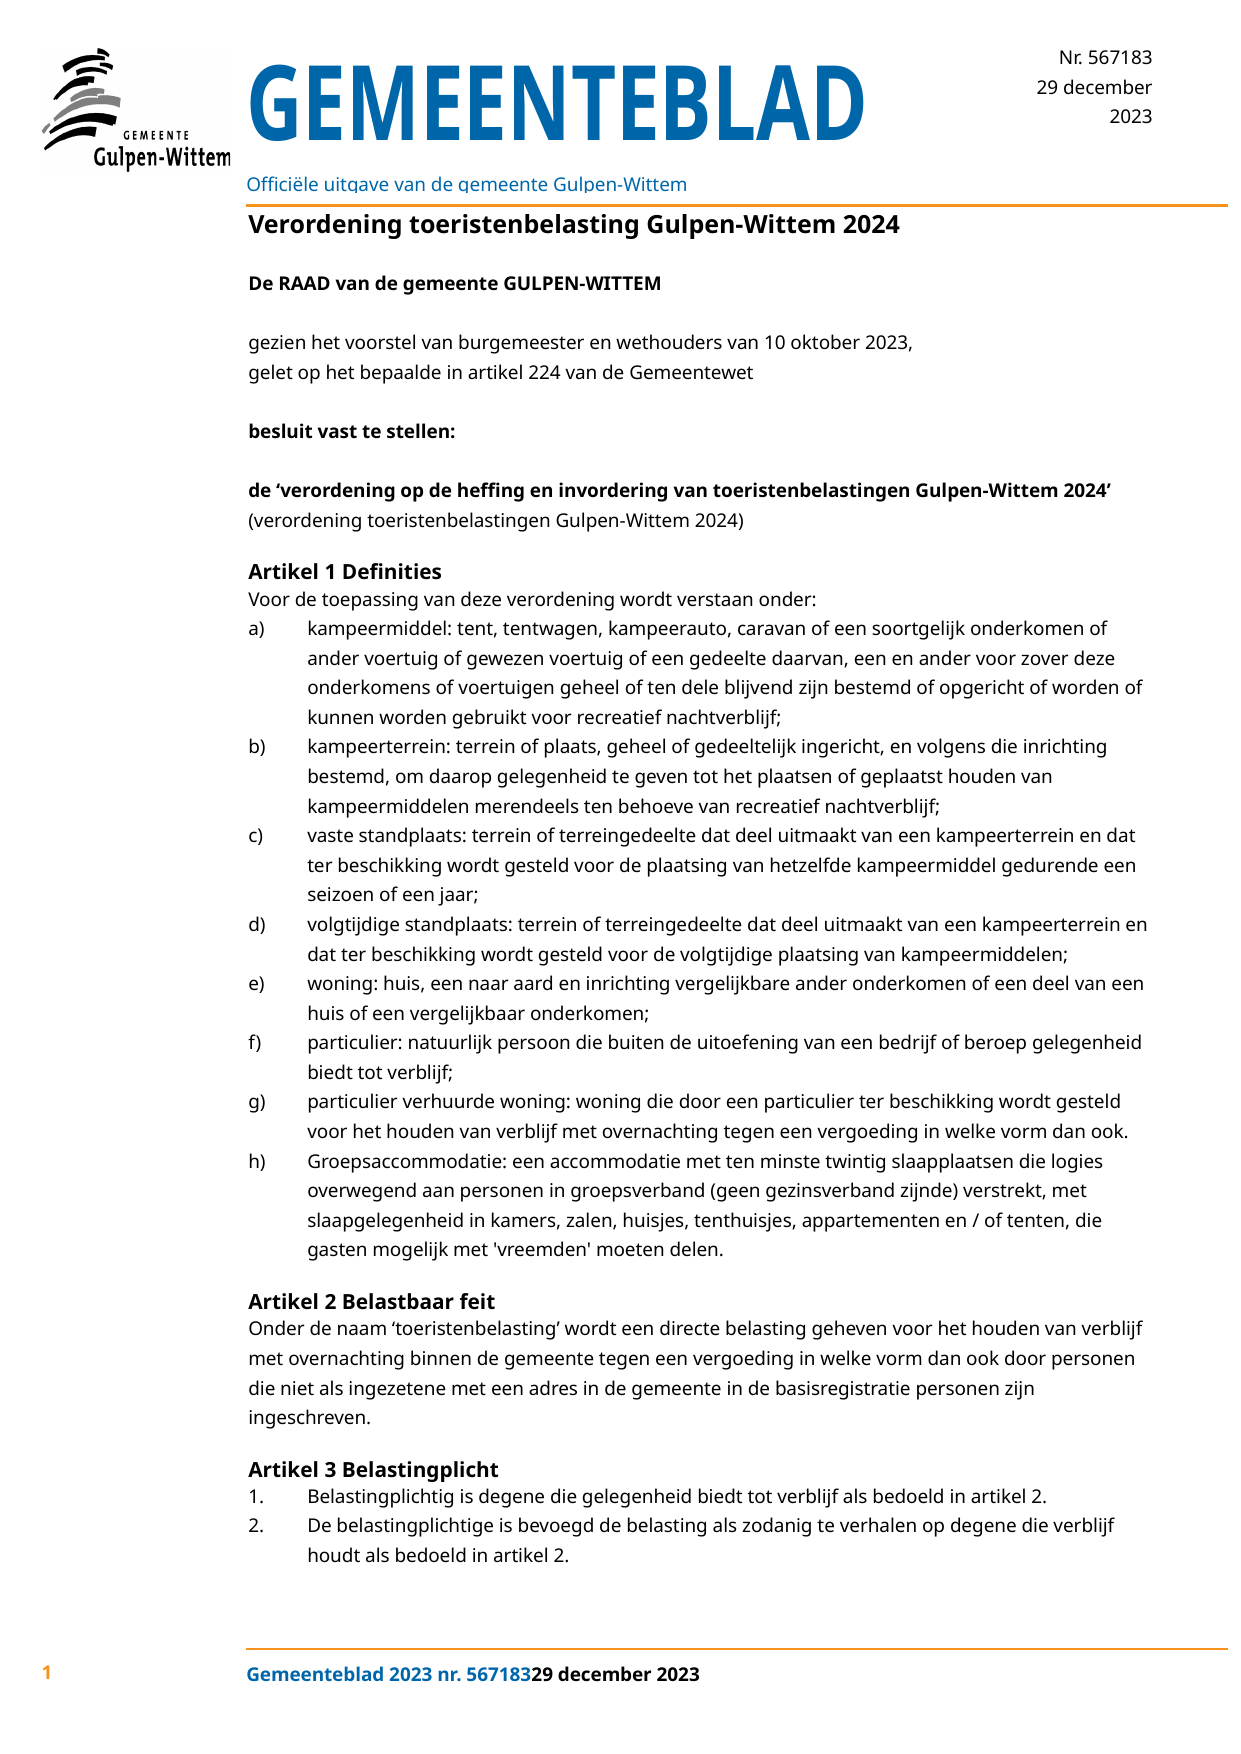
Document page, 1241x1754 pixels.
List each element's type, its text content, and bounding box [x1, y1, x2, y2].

list volgtijdige standplaats: terrein of terreingedeelte dat deel uitmaakt van een kampeerterrein en dat ter beschikking wordt gesteld voor de volgtijdige plaatsing van kampeermiddelen; [248, 911, 1152, 967]
list kampeerterrein: terrein of plaats, geheel of gedeeltelijk ingericht, en volgens die inrichting bestemd, om daarop gelegenheid te geven tot het plaatsen of geplaatst houden van kampeermiddelen merendeels ten behoeve van recreatief nachtverblijf; [248, 734, 1152, 819]
text Artikel 2 Belastbaar feit [248, 1287, 1152, 1316]
list particulier verhuurde woning: woning die door een particulier ter beschikking wordt gesteld voor het houden van verblijf met overnachting tegen een vergoeding in welke vorm dan ook. [248, 1089, 1152, 1144]
list Groepsaccommodatie: een accommodatie met ten minste twintig slaapplaatsen die logies overwegend aan personen in groepsverband (geen gezinsverband zijnde) verstrekt, met slaapgelegenheid in kamers, zalen, huisjes, tenthuisjes, appartementen en / of tenten, die gasten mogelijk met 'vreemden' moeten delen. [248, 1148, 1152, 1262]
text De RAAD van de gemeente GULPEN-WITTEM [248, 270, 1152, 296]
list vaste standplaats: terrein of terreingedeelte dat deel uitmaakt van een kampeerterrein en dat ter beschikking wordt gesteld voor de plaatsing van hetzelfde kampeermiddel gedurende een seizoen of een jaar; [248, 822, 1152, 907]
text Verordening toeristenbelasting Gulpen-Wittem 2024 [248, 207, 1152, 241]
text Voor de toepassing van deze verordening wordt verstaan onder: [248, 586, 1152, 612]
list De belastingplichtige is bevoegd de belasting als zodanig te verhalen op degene die verblijf houdt als bedoeld in artikel 2. [248, 1513, 1152, 1568]
picture [41, 47, 231, 172]
text Artikel 1 Definities [248, 557, 1152, 586]
text Onder de naam ‘toeristenbelasting’ wordt een directe belasting geheven voor het houden van verblijf met overnachting binnen de gemeente tegen een vergoeding in welke vorm dan ook door personen die niet als ingezetene met een adres in de gemeente in de basisregistratie personen zijn ingeschreven. [248, 1316, 1152, 1430]
list Belastingplichtig is degene die gelegenheid biedt tot verblijf als bedoeld in artikel 2. [248, 1483, 1152, 1509]
list woning: huis, een naar aard en inrichting vergelijkbare ander onderkomen of een deel van een huis of een vergelijkbaar onderkomen; [248, 970, 1152, 1026]
text gelet op het bepaalde in artikel 224 van de Gemeentewet [248, 359, 1152, 385]
text de ‘verordening op de heffing en invordering van toeristenbelastingen Gulpen-Wittem 2024’ [248, 477, 1152, 503]
text gezien het voorstel van burgemeester en wethouders van 10 oktober 2023, [248, 329, 1152, 355]
list kampeermiddel: tent, tentwagen, kampeerauto, caravan of een soortgelijk onderkomen of ander voertuig of gewezen voertuig of een gedeelte daarvan, een en ander voor zover deze onderkomens of voertuigen geheel of ten dele blijvend zijn bestemd of opgericht of worden of kunnen worden gebruikt voor recreatief nachtverblijf; [248, 615, 1152, 730]
text besluit vast te stellen: [248, 418, 1152, 444]
text (verordening toeristenbelastingen Gulpen-Wittem 2024) [248, 507, 1152, 533]
text Artikel 3 Belastingplicht [248, 1455, 1152, 1483]
list particulier: natuurlijk persoon die buiten de uitoefening van een bedrijf of beroep gelegenheid biedt tot verblijf; [248, 1029, 1152, 1085]
